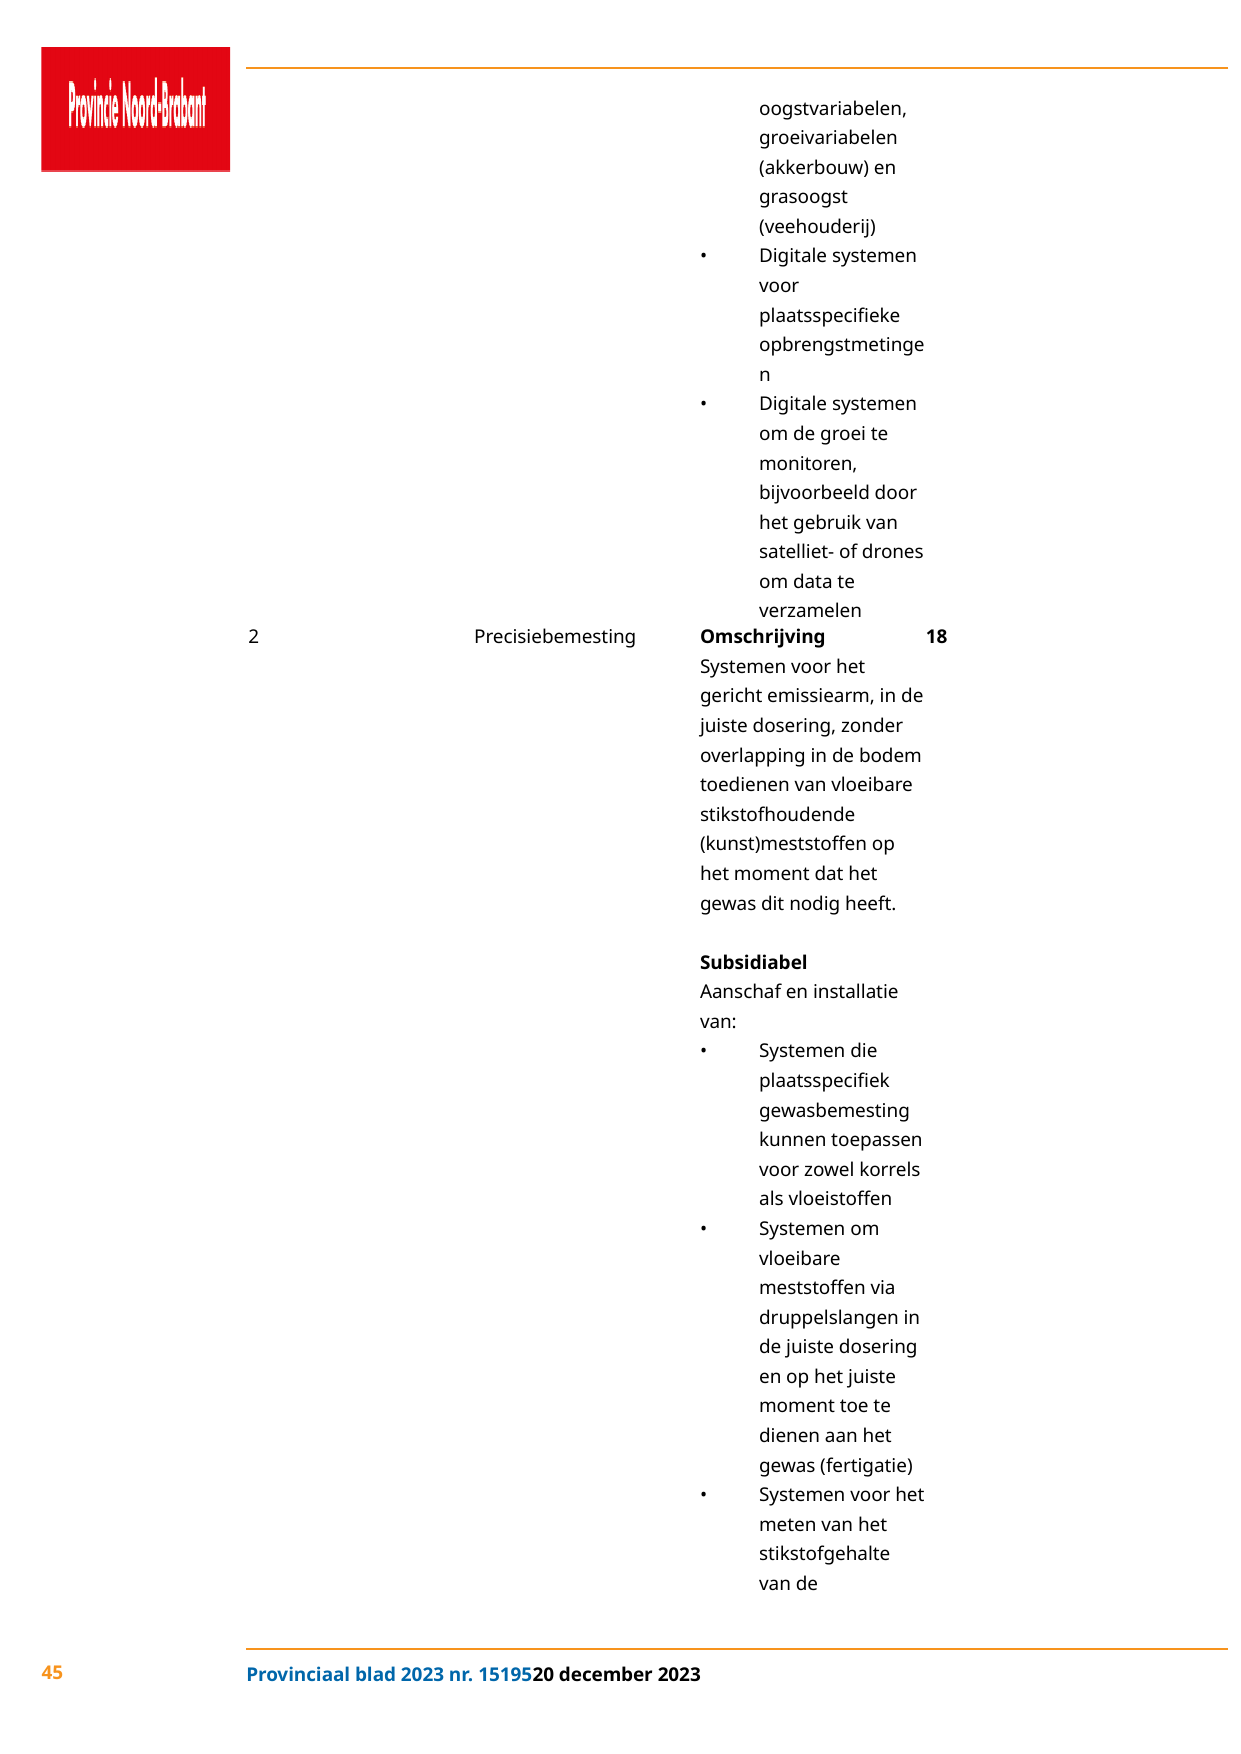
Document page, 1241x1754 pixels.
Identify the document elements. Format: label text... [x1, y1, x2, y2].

table_cell 18 [926, 624, 1152, 1596]
table_cell Precisiebemesting [474, 624, 700, 1596]
table_cell [248, 95, 474, 623]
table_cell Omschrijving Systemen voor het gericht emissiearm, in de juiste dosering, zonder overlapping in de bodem toedienen van vloeibare stikstofhoudende (kunst)meststoffen op het moment dat het gewas dit nodig heeft. Subsidiabel Aanschaf en installatie van: Systemen die plaatsspecifiek gewasbemesting kunnen toepassen voor zowel korrels als vloeistoffen Systemen om vloeibare meststoffen via druppelslangen in de juiste dosering en op het juiste moment toe te dienen aan het gewas (fertigatie) Systemen voor het meten van het stikstofgehalte van de [700, 624, 926, 1596]
table_cell [926, 95, 1152, 623]
table_cell 2 [248, 624, 474, 1596]
picture [41, 47, 231, 172]
table_cell oogstvariabelen, groeivariabelen (akkerbouw) en grasoogst (veehouderij) Digitale systemen voor plaatsspecifieke opbrengstmetingen Digitale systemen om de groei te monitoren, bijvoorbeeld door het gebruik van satelliet- of drones om data te verzamelen [700, 95, 926, 623]
table_cell [474, 95, 700, 623]
